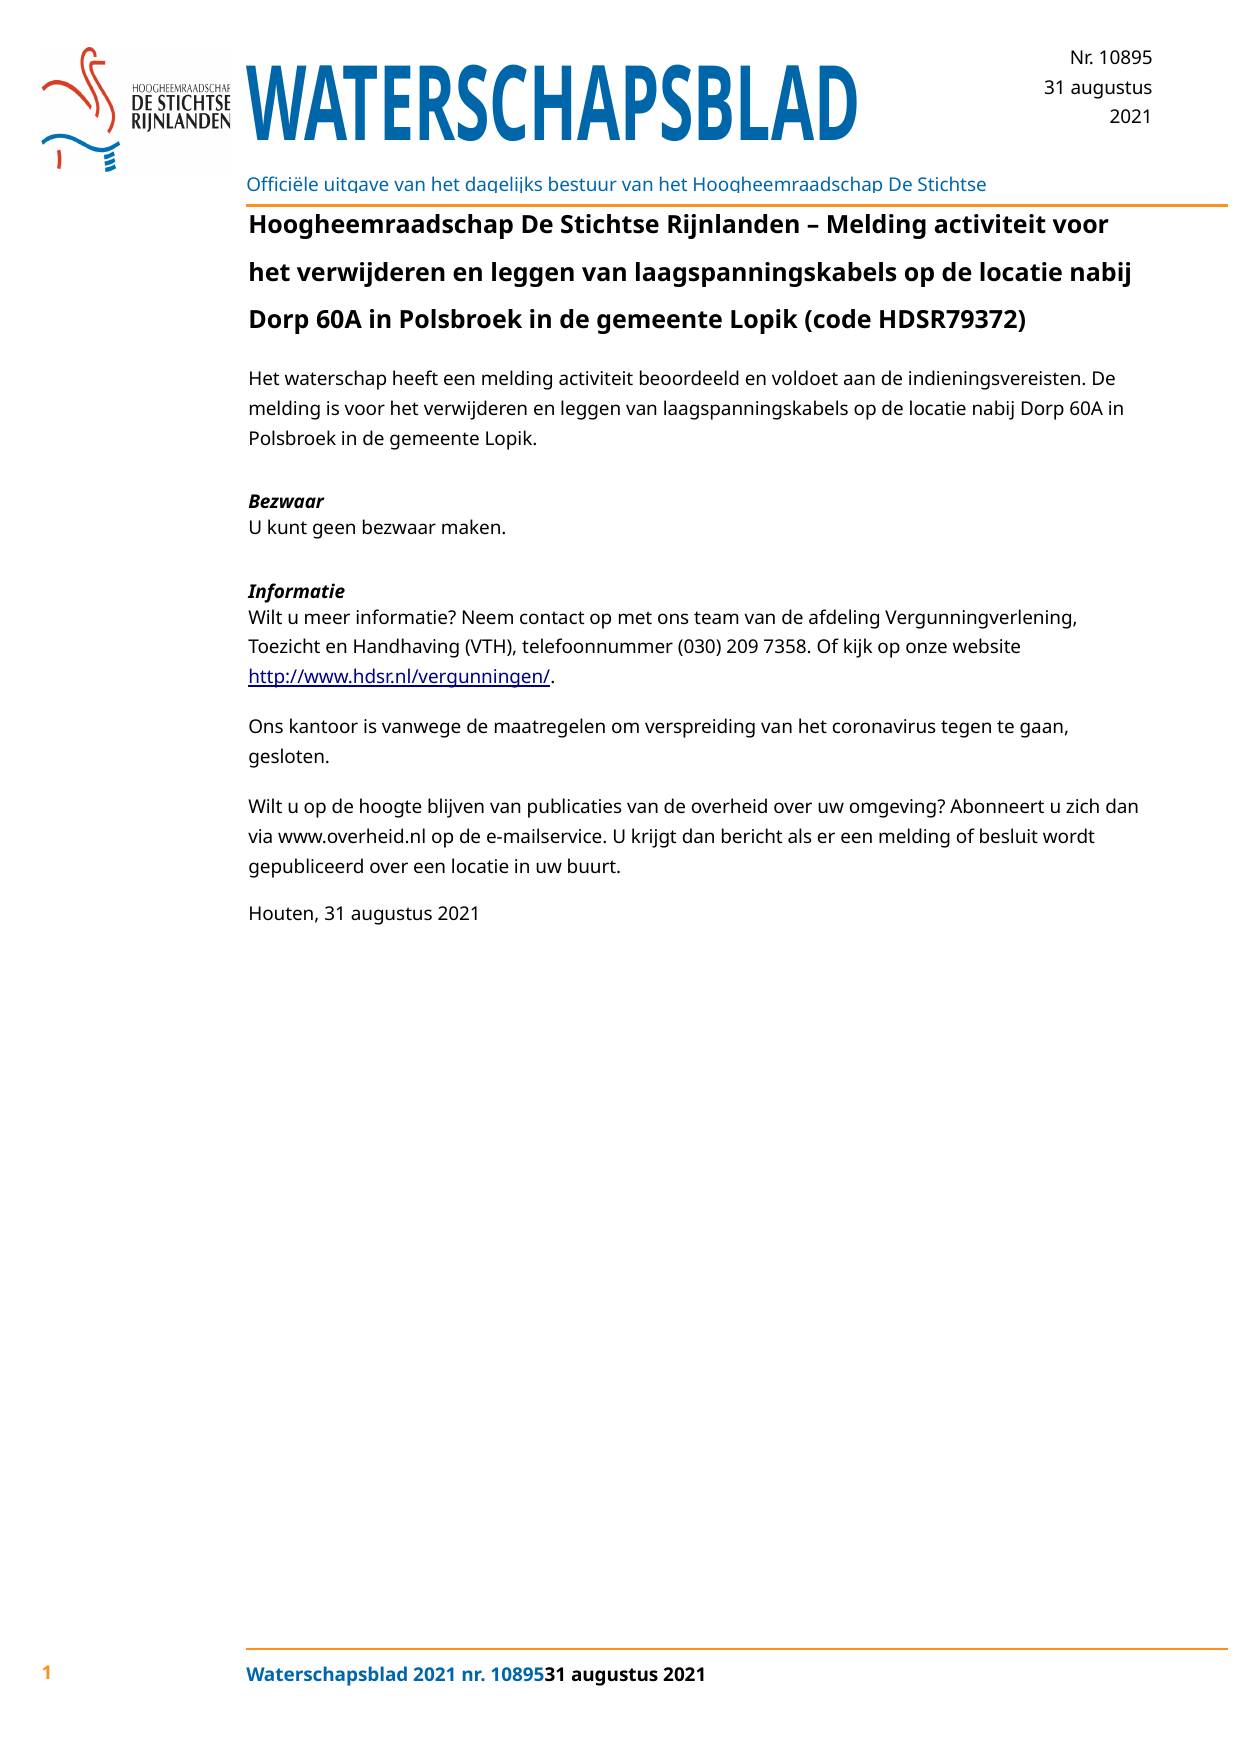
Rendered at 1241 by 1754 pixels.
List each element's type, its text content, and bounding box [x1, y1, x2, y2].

text Houten, 31 augustus 2021 [248, 901, 1152, 926]
text Hoogheemraadschap De Stichtse Rijnlanden – Melding activiteit voor het verwijderen en leggen van laagspanningskabels op de locatie nabij Dorp 60A in Polsbroek in de gemeente Lopik (code HDSR79372) [248, 207, 1152, 336]
text Wilt u meer informatie? Neem contact op met ons team van de afdeling Vergunningverlening, Toezicht en Handhaving (VTH), telefoonnummer (030) 209 7358. Of kijk op onze website http://www.hdsr.nl/vergunningen/. [248, 604, 1152, 689]
text Wilt u op de hoogte blijven van publicaties van de overheid over uw omgeving? Abonneert u zich dan via www.overheid.nl op de e-mailservice. U krijgt dan bericht als er een melding of besluit wordt gepubliceerd over een locatie in uw buurt. [248, 794, 1152, 878]
text Bezwaar [248, 489, 1152, 514]
text U kunt geen bezwaar maken. [248, 514, 1152, 540]
text Het waterschap heeft een melding activiteit beoordeeld en voldoet aan de indieningsvereisten. De melding is voor het verwijderen en leggen van laagspanningskabels op de locatie nabij Dorp 60A in Polsbroek in de gemeente Lopik. [248, 366, 1152, 450]
text Ons kantoor is vanwege de maatregelen om verspreiding van het coronavirus tegen te gaan, gesloten. [248, 714, 1152, 769]
picture [41, 47, 231, 172]
text Informatie [248, 578, 1152, 604]
